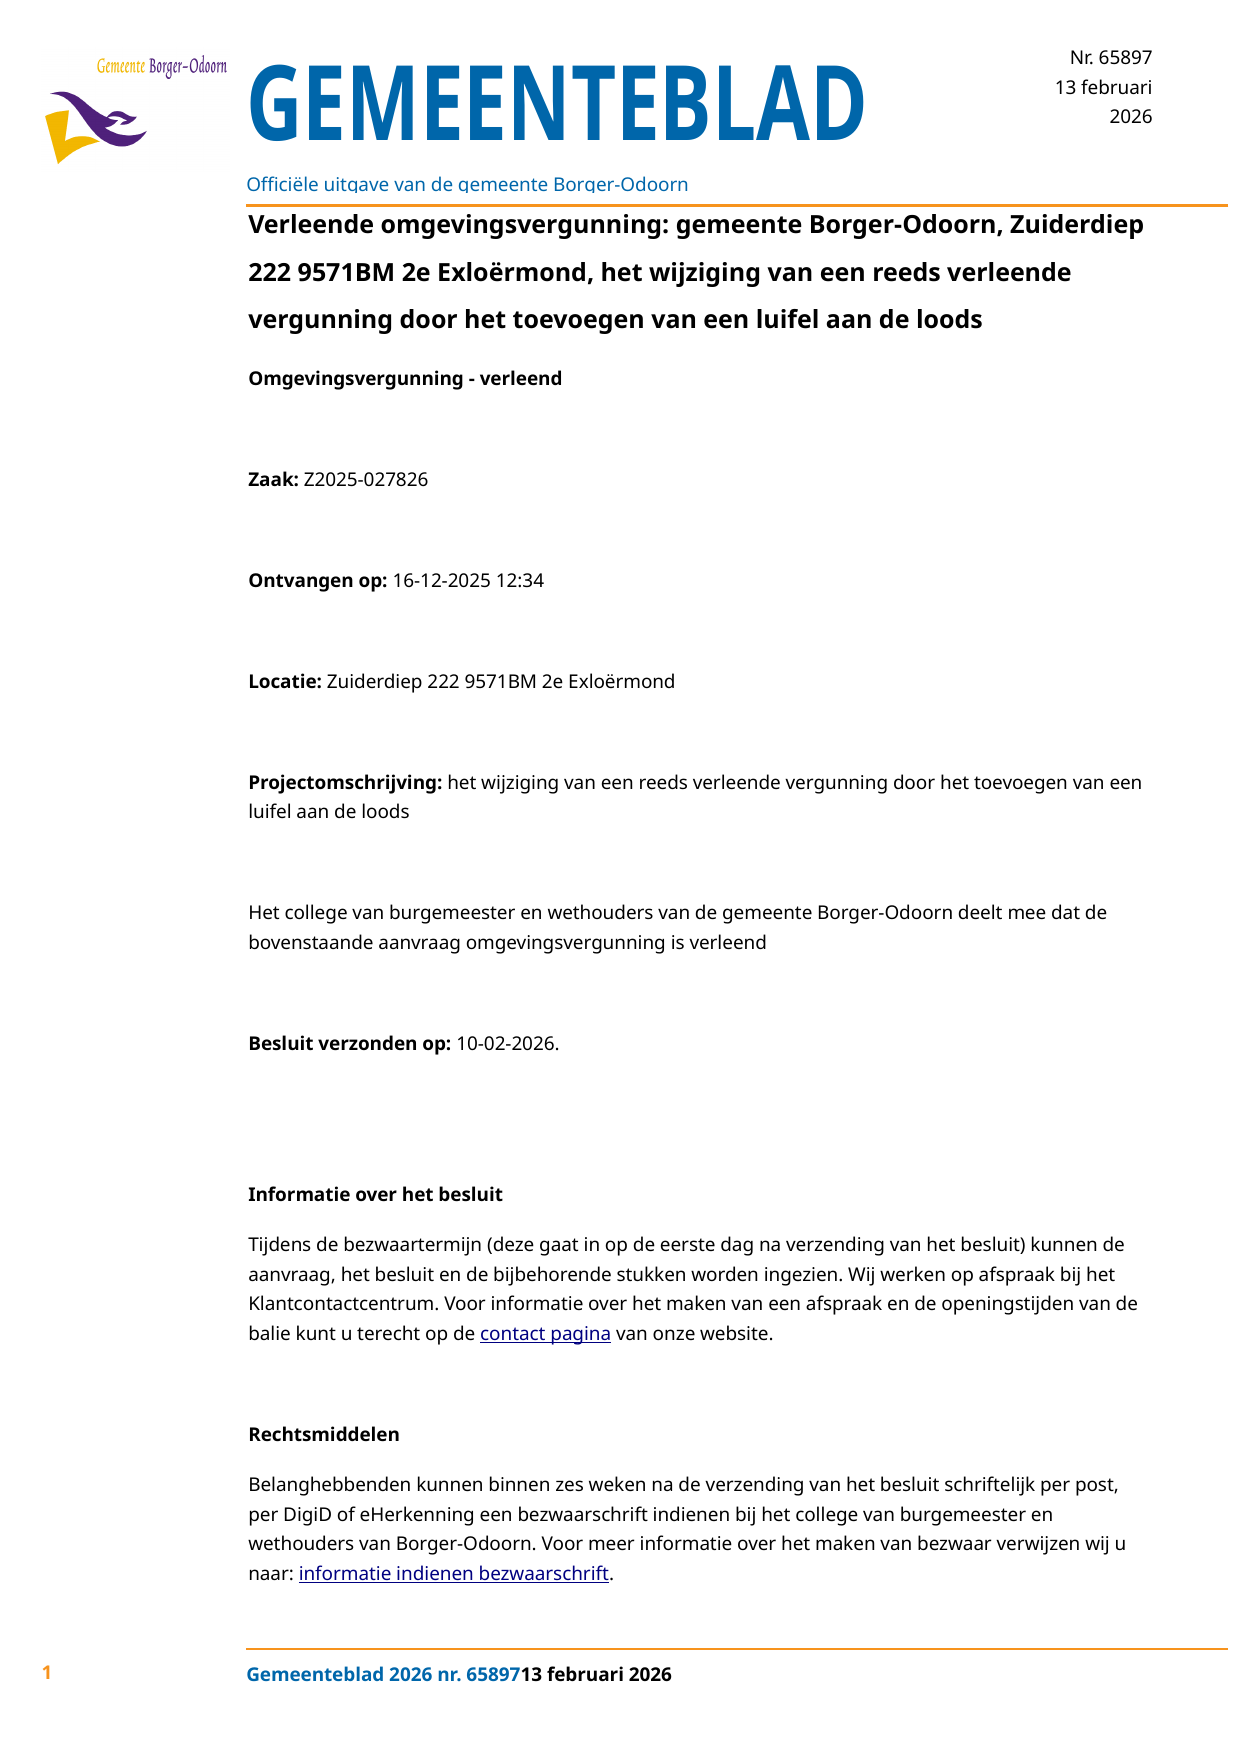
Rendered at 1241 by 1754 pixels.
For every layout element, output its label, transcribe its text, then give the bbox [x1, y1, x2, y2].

text Verleende omgevingsvergunning: gemeente Borger-Odoorn, Zuiderdiep 222 9571BM 2e Exloërmond, het wijziging van een reeds verleende vergunning door het toevoegen van een luifel aan de loods [248, 207, 1152, 336]
text Omgevingsvergunning - verleend [248, 366, 1152, 391]
text Het college van burgemeester en wethouders van de gemeente Borger-Odoorn deelt mee dat de bovenstaande aanvraag omgevingsvergunning is verleend [248, 899, 1152, 954]
text Locatie: Zuiderdiep 222 9571BM 2e Exloërmond [248, 668, 1152, 694]
text Informatie over het besluit [248, 1181, 1152, 1207]
text Rechtsmiddelen [248, 1421, 1152, 1447]
text Zaak: Z2025-027826 [248, 466, 1152, 492]
text Ontvangen op: 16-12-2025 12:34 [248, 567, 1152, 593]
text Projectomschrijving: het wijziging van een reeds verleende vergunning door het toevoegen van een luifel aan de loods [248, 769, 1152, 824]
text Belanghebbenden kunnen binnen zes weken na de verzending van het besluit schriftelijk per post, per DigiD of eHerkenning een bezwaarschrift indienen bij het college van burgemeester en wethouders van Borger-Odoorn. Voor meer informatie over het maken van bezwaar verwijzen wij u naar: informatie indienen bezwaarschrift. [248, 1471, 1152, 1586]
picture [41, 47, 231, 172]
text Besluit verzonden op: 10-02-2026. [248, 1030, 1152, 1055]
text Tijdens de bezwaartermijn (deze gaat in op de eerste dag na verzending van het besluit) kunnen de aanvraag, het besluit en de bijbehorende stukken worden ingezien. Wij werken op afspraak bij het Klantcontactcentrum. Voor informatie over het maken van een afspraak en de openingstijden van de balie kunt u terecht op de contact pagina van onze website. [248, 1231, 1152, 1346]
